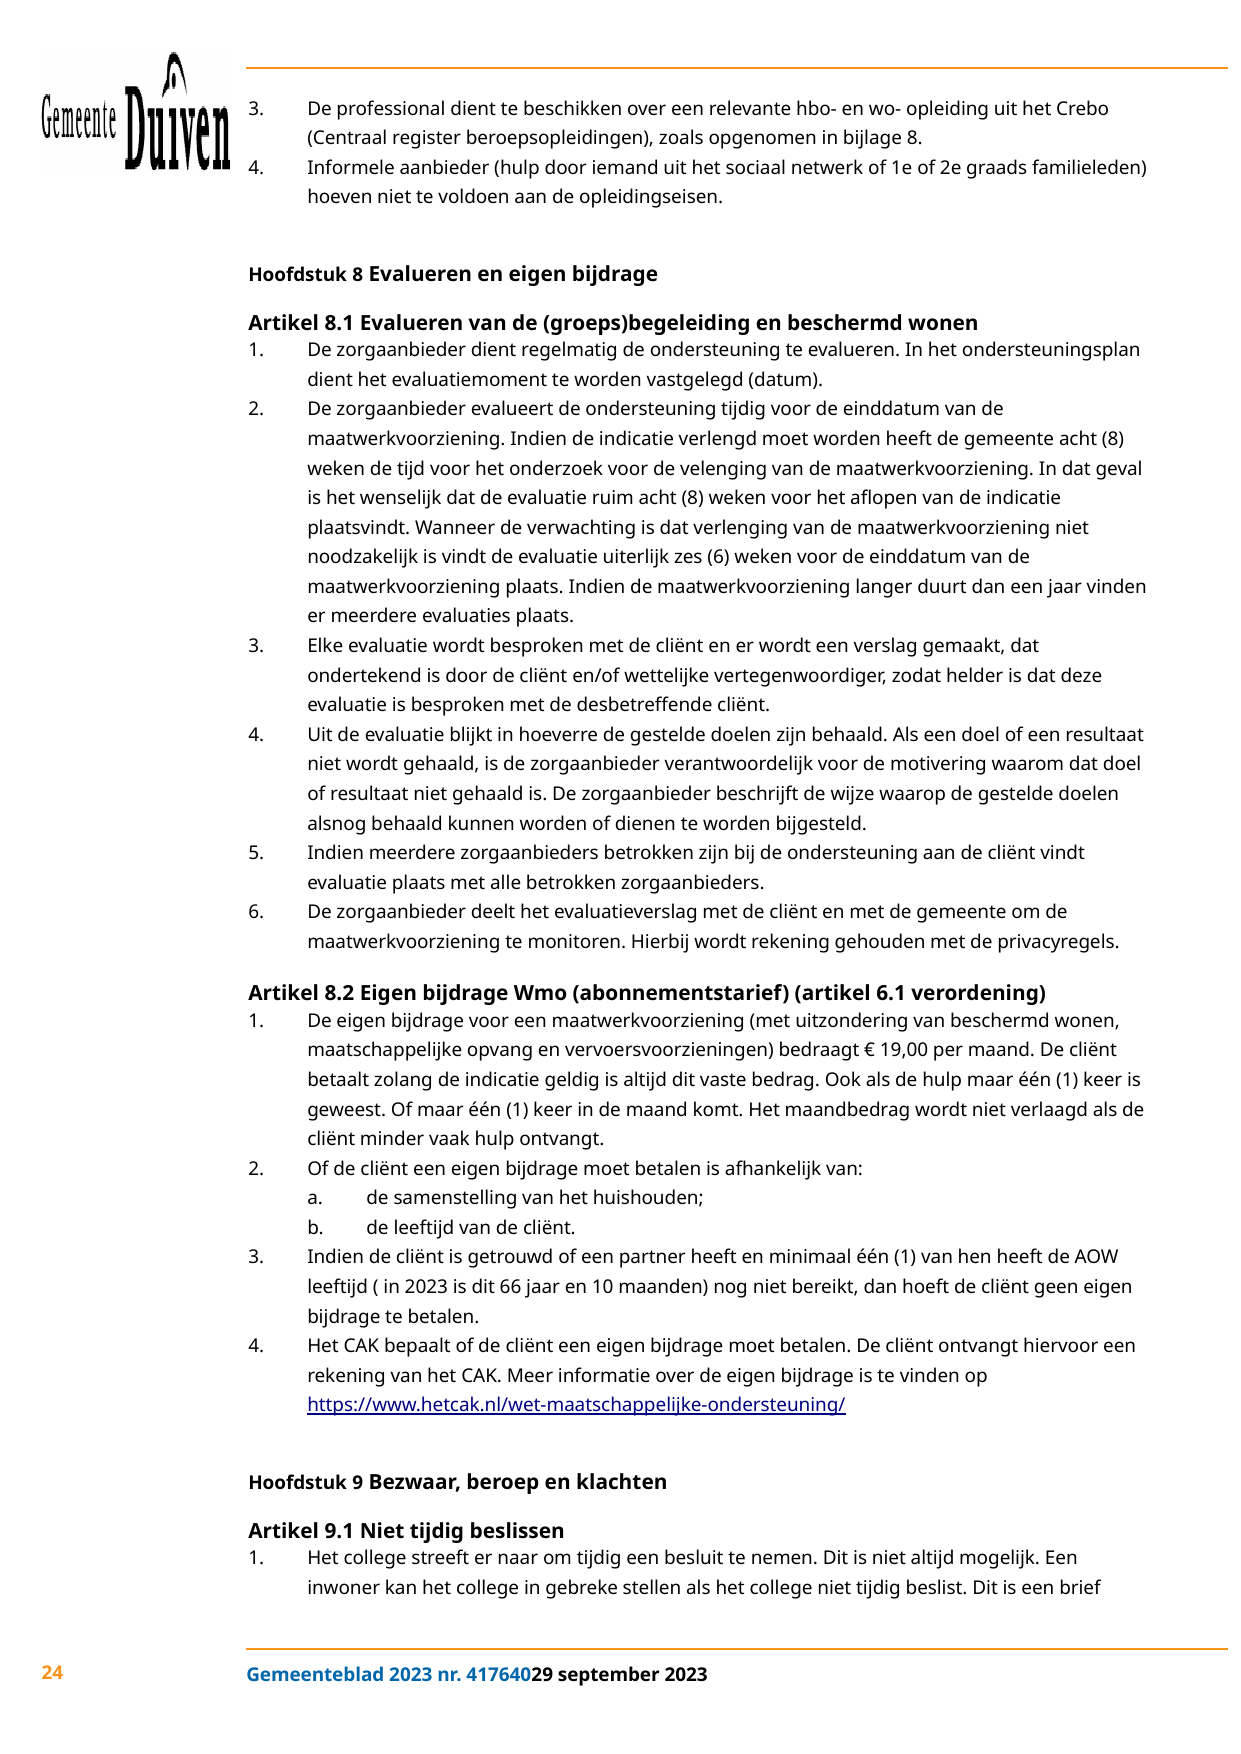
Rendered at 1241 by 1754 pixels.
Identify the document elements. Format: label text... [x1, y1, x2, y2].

list De zorgaanbieder dient regelmatig de ondersteuning te evalueren. In het ondersteuningsplan dient het evaluatiemoment te worden vastgelegd (datum). [248, 336, 1152, 392]
list de samenstelling van het huishouden; [307, 1184, 1152, 1210]
list Indien meerdere zorgaanbieders betrokken zijn bij de ondersteuning aan de cliënt vindt evaluatie plaats met alle betrokken zorgaanbieders. [248, 839, 1152, 895]
list De zorgaanbieder deelt het evaluatieverslag met de cliënt en met de gemeente om de maatwerkvoorziening te monitoren. Hierbij wordt rekening gehouden met de privacyregels. [248, 898, 1152, 954]
text Hoofdstuk 8 Evalueren en eigen bijdrage [248, 259, 1152, 287]
list Indien de cliënt is getrouwd of een partner heeft en minimaal één (1) van hen heeft de AOW leeftijd ( in 2023 is dit 66 jaar en 10 maanden) nog niet bereikt, dan hoeft de cliënt geen eigen bijdrage te betalen. [248, 1244, 1152, 1328]
text Artikel 9.1 Niet tijdig beslissen [248, 1516, 1152, 1544]
list Elke evaluatie wordt besproken met de cliënt en er wordt een verslag gemaakt, dat ondertekend is door de cliënt en/of wettelijke vertegenwoordiger, zodat helder is dat deze evaluatie is besproken met de desbetreffende cliënt. [248, 632, 1152, 717]
list De eigen bijdrage voor een maatwerkvoorziening (met uitzondering van beschermd wonen, maatschappelijke opvang en vervoersvoorzieningen) bedraagt € 19,00 per maand. De cliënt betaalt zolang de indicatie geldig is altijd dit vaste bedrag. Ook als de hulp maar één (1) keer is geweest. Of maar één (1) keer in de maand komt. Het maandbedrag wordt niet verlaagd als de cliënt minder vaak hulp ontvangt. [248, 1007, 1152, 1151]
list Het college streeft er naar om tijdig een besluit te nemen. Dit is niet altijd mogelijk. Een inwoner kan het college in gebreke stellen als het college niet tijdig beslist. Dit is een brief [248, 1544, 1152, 1600]
text Artikel 8.1 Evalueren van de (groeps)begeleiding en beschermd wonen [248, 308, 1152, 336]
list Uit de evaluatie blijkt in hoeverre de gestelde doelen zijn behaald. Als een doel of een resultaat niet wordt gehaald, is de zorgaanbieder verantwoordelijk voor de motivering waarom dat doel of resultaat niet gehaald is. De zorgaanbieder beschrijft de wijze waarop de gestelde doelen alsnog behaald kunnen worden of dienen te worden bijgesteld. [248, 721, 1152, 836]
picture [41, 47, 231, 172]
list Informele aanbieder (hulp door iemand uit het sociaal netwerk of 1e of 2e graads familieleden) hoeven niet te voldoen aan de opleidingseisen. [248, 154, 1152, 209]
list de leeftijd van de cliënt. [307, 1214, 1152, 1240]
list De zorgaanbieder evalueert de ondersteuning tijdig voor de einddatum van de maatwerkvoorziening. Indien de indicatie verlengd moet worden heeft de gemeente acht (8) weken de tijd voor het onderzoek voor de velenging van de maatwerkvoorziening. In dat geval is het wenselijk dat de evaluatie ruim acht (8) weken voor het aflopen van de indicatie plaatsvindt. Wanneer de verwachting is dat verlenging van de maatwerkvoorziening niet noodzakelijk is vindt de evaluatie uiterlijk zes (6) weken voor de einddatum van de maatwerkvoorziening plaats. Indien de maatwerkvoorziening langer duurt dan een jaar vinden er meerdere evaluaties plaats. [248, 396, 1152, 628]
list De professional dient te beschikken over een relevante hbo- en wo- opleiding uit het Crebo (Centraal register beroepsopleidingen), zoals opgenomen in bijlage 8. [248, 95, 1152, 150]
text Hoofdstuk 9 Bezwaar, beroep en klachten [248, 1467, 1152, 1495]
text Artikel 8.2 Eigen bijdrage Wmo (abonnementstarief) (artikel 6.1 verordening) [248, 978, 1152, 1007]
list Of de cliënt een eigen bijdrage moet betalen is afhankelijk van: [248, 1155, 1152, 1181]
list Het CAK bepaalt of de cliënt een eigen bijdrage moet betalen. De cliënt ontvangt hiervoor een rekening van het CAK. Meer informatie over de eigen bijdrage is te vinden op https://www.hetcak.nl/wet-maatschappelijke-ondersteuning/ [248, 1332, 1152, 1417]
